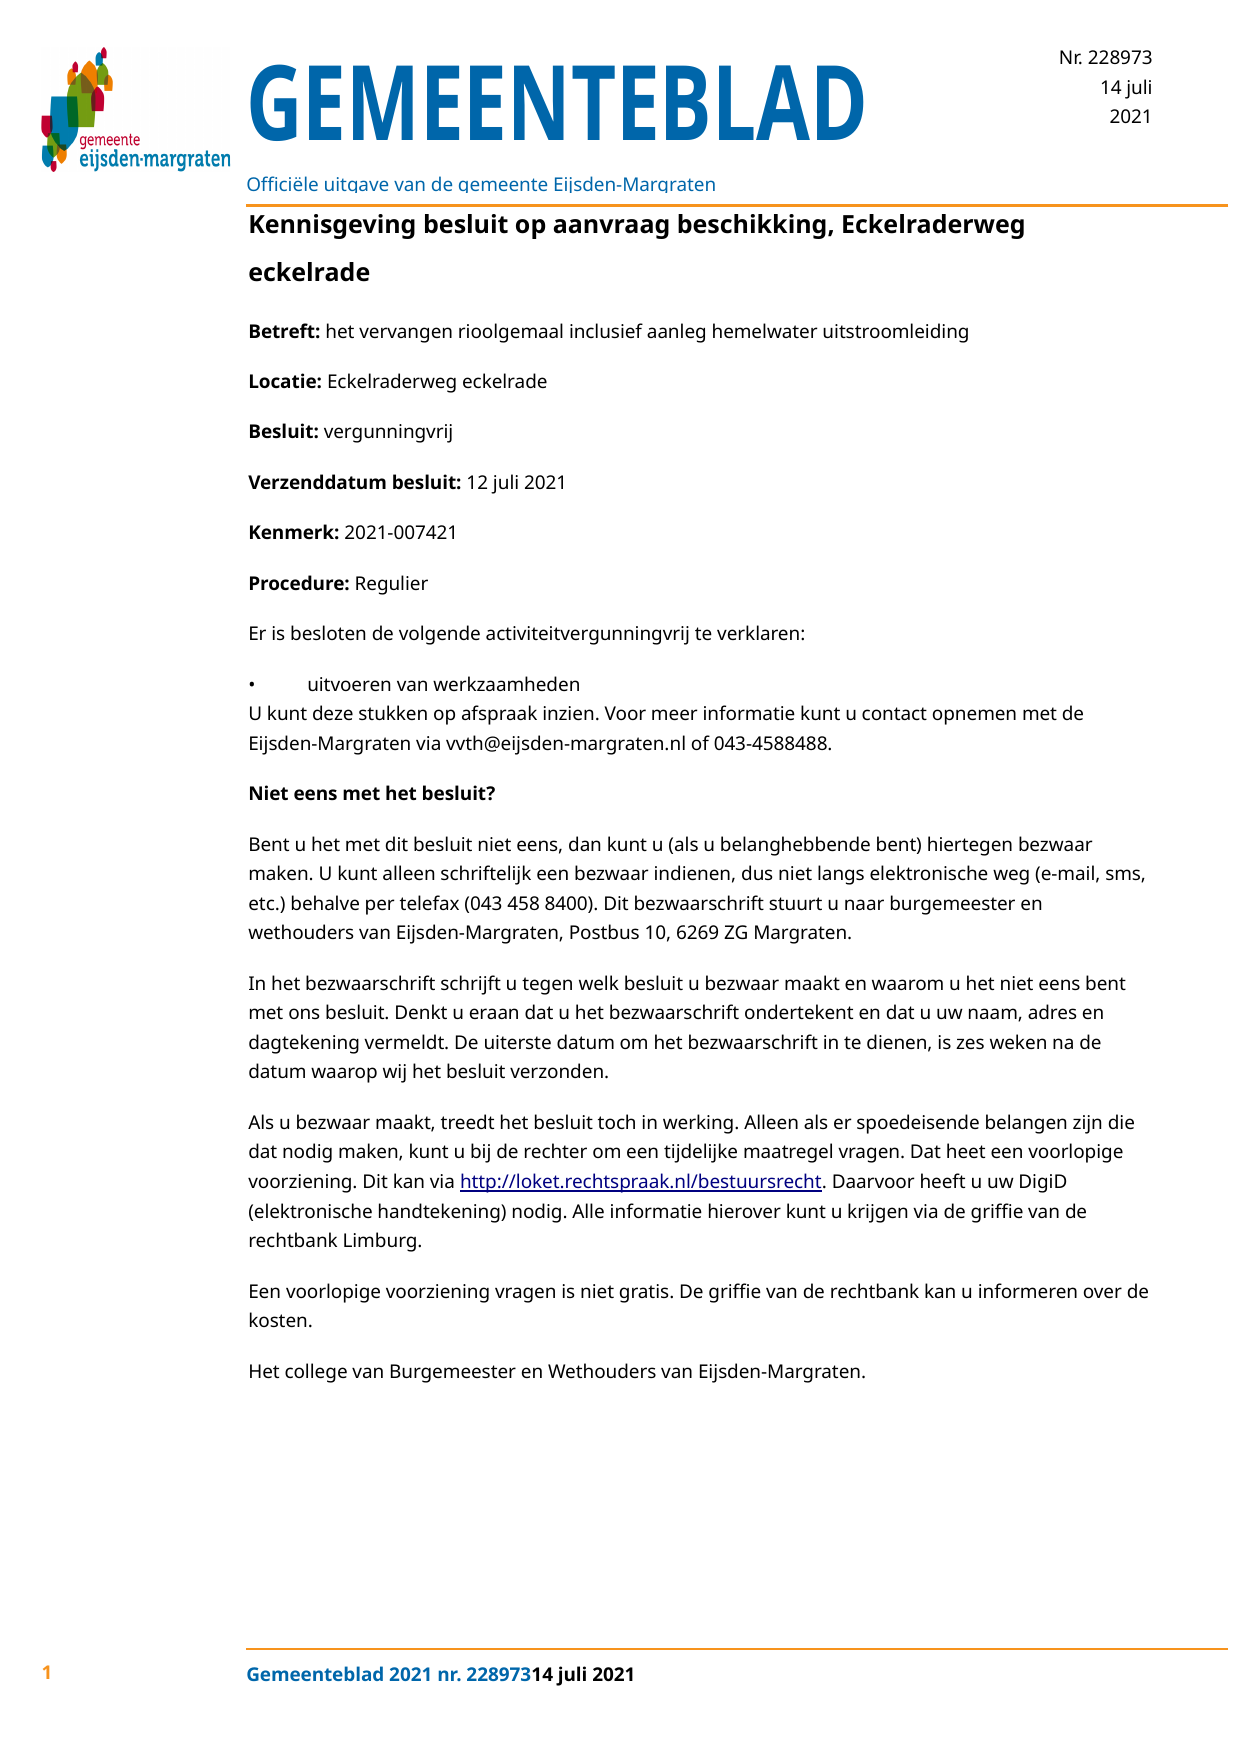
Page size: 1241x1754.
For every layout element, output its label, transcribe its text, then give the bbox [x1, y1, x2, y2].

text Het college van Burgemeester en Wethouders van Eijsden-Margraten. [248, 1358, 1152, 1384]
text Er is besloten de volgende activiteitvergunningvrij te verklaren: [248, 620, 1152, 646]
text Als u bezwaar maakt, treedt het besluit toch in werking. Alleen als er spoedeisende belangen zijn die dat nodig maken, kunt u bij de rechter om een tijdelijke maatregel vragen. Dat heet een voorlopige voorziening. Dit kan via http://loket.rechtspraak.nl/bestuursrecht. Daarvoor heeft u uw DigiD (elektronische handtekening) nodig. Alle informatie hierover kunt u krijgen via de griffie van de rechtbank Limburg. [248, 1109, 1152, 1253]
list uitvoeren van werkzaamheden [248, 671, 1152, 697]
text Besluit: vergunningvrij [248, 419, 1152, 444]
text U kunt deze stukken op afspraak inzien. Voor meer informatie kunt u contact opnemen met de Eijsden-Margraten via vvth@eijsden-margraten.nl of 043-4588488. [248, 700, 1152, 756]
text Kennisgeving besluit op aanvraag beschikking, Eckelraderweg eckelrade [248, 207, 1152, 288]
text In het bezwaarschrift schrijft u tegen welk besluit u bezwaar maakt en waarom u het niet eens bent met ons besluit. Denkt u eraan dat u het bezwaarschrift ondertekent en dat u uw naam, adres en dagtekening vermeldt. De uiterste datum om het bezwaarschrift in te dienen, is zes weken na de datum waarop wij het besluit verzonden. [248, 970, 1152, 1084]
text Betreft: het vervangen rioolgemaal inclusief aanleg hemelwater uitstroomleiding [248, 318, 1152, 344]
text Procedure: Regulier [248, 570, 1152, 596]
text Een voorlopige voorziening vragen is niet gratis. De griffie van de rechtbank kan u informeren over de kosten. [248, 1278, 1152, 1333]
picture [41, 47, 231, 172]
text Niet eens met het besluit? [248, 780, 1152, 806]
text Locatie: Eckelraderweg eckelrade [248, 368, 1152, 394]
text Kenmerk: 2021-007421 [248, 519, 1152, 545]
text Bent u het met dit besluit niet eens, dan kunt u (als u belanghebbende bent) hiertegen bezwaar maken. U kunt alleen schriftelijk een bezwaar indienen, dus niet langs elektronische weg (e-mail, sms, etc.) behalve per telefax (043 458 8400). Dit bezwaarschrift stuurt u naar burgemeester en wethouders van Eijsden-Margraten, Postbus 10, 6269 ZG Margraten. [248, 831, 1152, 945]
text Verzenddatum besluit: 12 juli 2021 [248, 469, 1152, 495]
